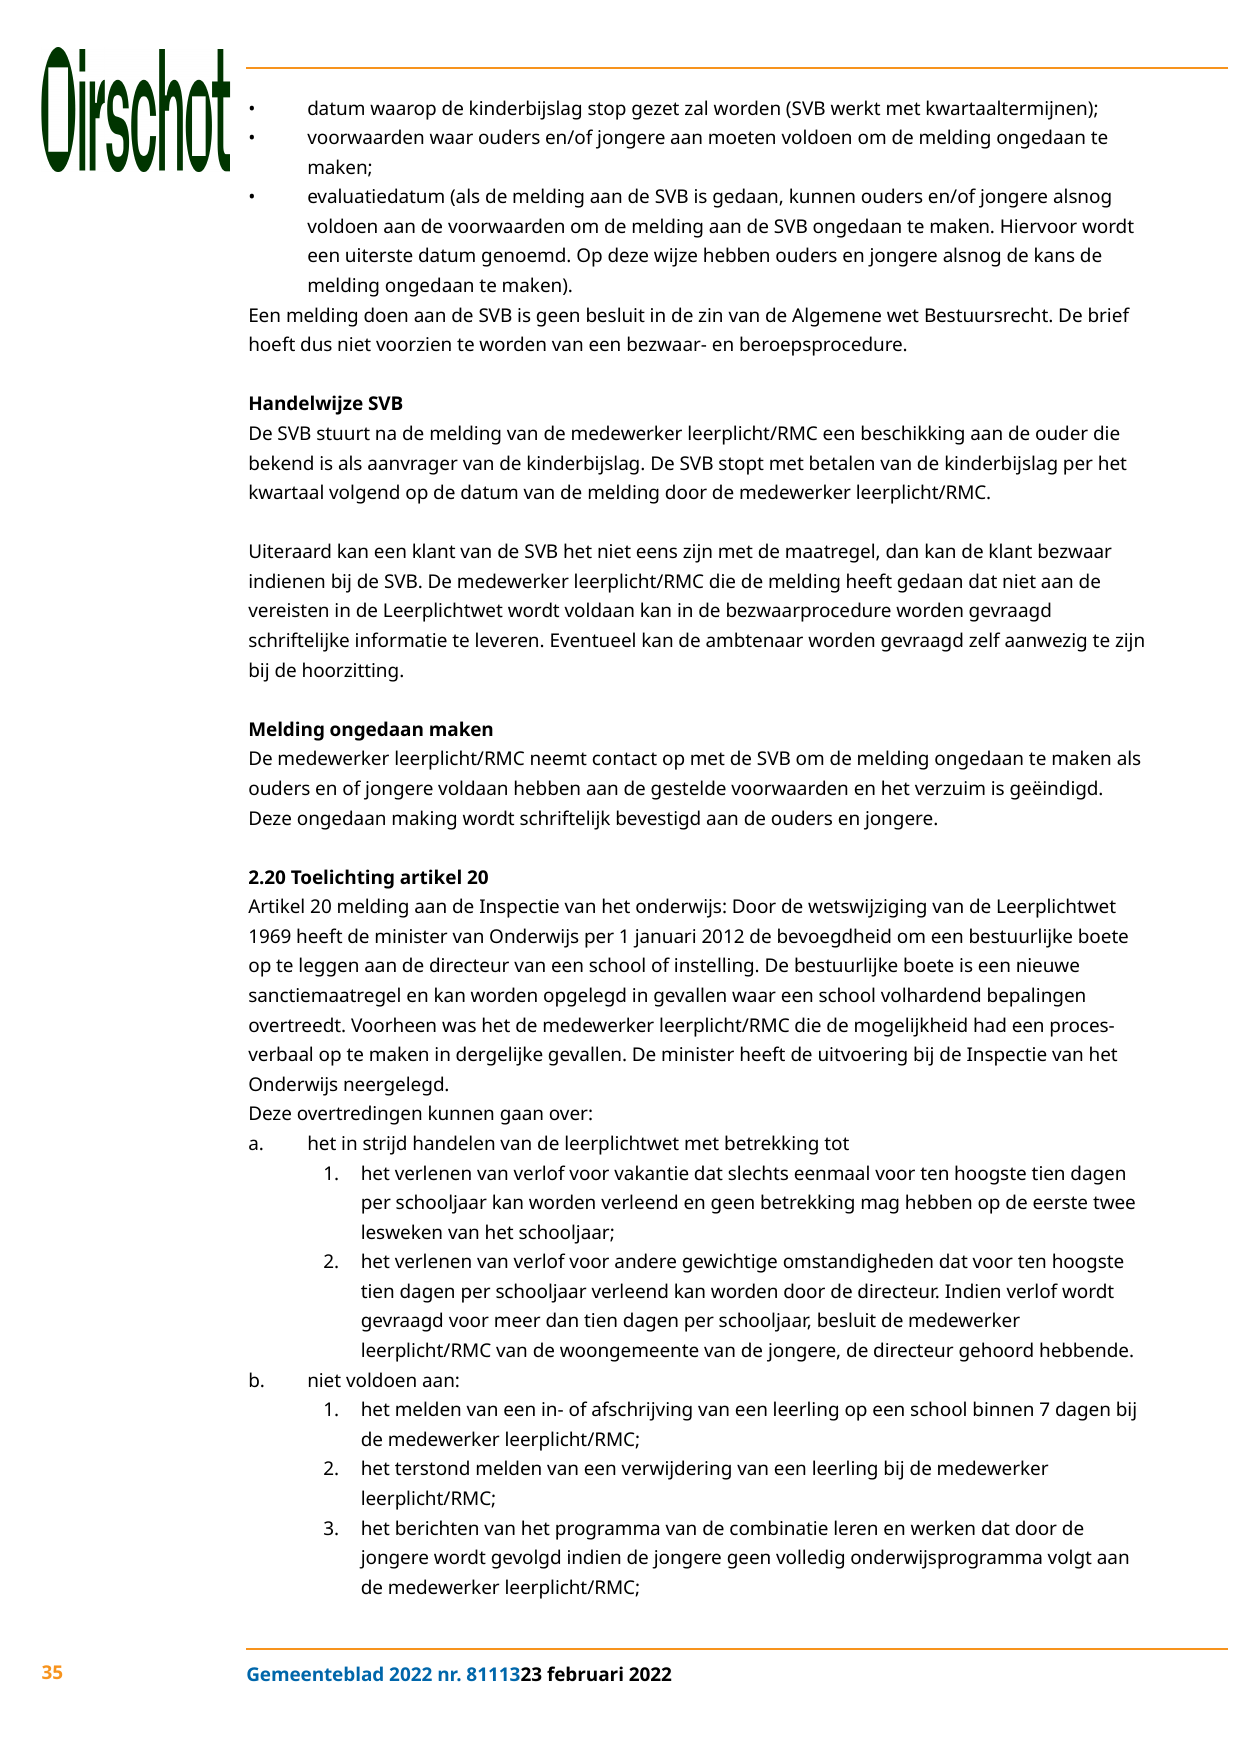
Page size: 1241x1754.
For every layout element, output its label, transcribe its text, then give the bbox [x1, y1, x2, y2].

text Artikel 20 melding aan de Inspectie van het onderwijs: Door de wetswijziging van de Leerplichtwet 1969 heeft de minister van Onderwijs per 1 januari 2012 de bevoegdheid om een bestuurlijke boete op te leggen aan de directeur van een school of instelling. De bestuurlijke boete is een nieuwe sanctiemaatregel en kan worden opgelegd in gevallen waar een school volhardend bepalingen overtreedt. Voorheen was het de medewerker leerplicht/RMC die de mogelijkheid had een proces-verbaal op te maken in dergelijke gevallen. De minister heeft de uitvoering bij de Inspectie van het Onderwijs neergelegd. [248, 893, 1152, 1097]
list het verlenen van verlof voor andere gewichtige omstandigheden dat voor ten hoogste tien dagen per schooljaar verleend kan worden door de directeur. Indien verlof wordt gevraagd voor meer dan tien dagen per schooljaar, besluit de medewerker leerplicht/RMC van de woongemeente van de jongere, de directeur gehoord hebbende. [323, 1248, 1152, 1363]
list het in strijd handelen van de leerplichtwet met betrekking tot [248, 1130, 1152, 1156]
list het terstond melden van een verwijdering van een leerling bij de medewerker leerplicht/RMC; [323, 1456, 1152, 1511]
text Deze overtredingen kunnen gaan over: [248, 1101, 1152, 1126]
text Melding ongedaan maken [248, 716, 1152, 742]
text 2.20 Toelichting artikel 20 [248, 864, 1152, 890]
text Een melding doen aan de SVB is geen besluit in de zin van de Algemene wet Bestuursrecht. De brief hoeft dus niet voorzien te worden van een bezwaar- en beroepsprocedure. [248, 302, 1152, 357]
text Uiteraard kan een klant van de SVB het niet eens zijn met de maatregel, dan kan de klant bezwaar indienen bij de SVB. De medewerker leerplicht/RMC die de melding heeft gedaan dat niet aan de vereisten in de Leerplichtwet wordt voldaan kan in de bezwaarprocedure worden gevraagd schriftelijke informatie te leveren. Eventueel kan de ambtenaar worden gevraagd zelf aanwezig te zijn bij de hoorzitting. [248, 538, 1152, 683]
picture [41, 47, 231, 172]
list niet voldoen aan: [248, 1367, 1152, 1393]
list het berichten van het programma van de combinatie leren en werken dat door de jongere wordt gevolgd indien de jongere geen volledig onderwijsprogramma volgt aan de medewerker leerplicht/RMC; [323, 1515, 1152, 1600]
list het melden van een in- of afschrijving van een leerling op een school binnen 7 dagen bij de medewerker leerplicht/RMC; [323, 1396, 1152, 1452]
text De medewerker leerplicht/RMC neemt contact op met de SVB om de melding ongedaan te maken als ouders en of jongere voldaan hebben aan de gestelde voorwaarden en het verzuim is geëindigd. Deze ongedaan making wordt schriftelijk bevestigd aan de ouders en jongere. [248, 746, 1152, 831]
list datum waarop de kinderbijslag stop gezet zal worden (SVB werkt met kwartaaltermijnen); [248, 95, 1152, 121]
text Handelwijze SVB [248, 391, 1152, 416]
list het verlenen van verlof voor vakantie dat slechts eenmaal voor ten hoogste tien dagen per schooljaar kan worden verleend en geen betrekking mag hebben op de eerste twee lesweken van het schooljaar; [323, 1160, 1152, 1245]
list voorwaarden waar ouders en/of jongere aan moeten voldoen om de melding ongedaan te maken; [248, 124, 1152, 180]
list evaluatiedatum (als de melding aan de SVB is gedaan, kunnen ouders en/of jongere alsnog voldoen aan de voorwaarden om de melding aan de SVB ongedaan te maken. Hiervoor wordt een uiterste datum genoemd. Op deze wijze hebben ouders en jongere alsnog de kans de melding ongedaan te maken). [248, 183, 1152, 298]
text De SVB stuurt na de melding van de medewerker leerplicht/RMC een beschikking aan de ouder die bekend is als aanvrager van de kinderbijslag. De SVB stopt met betalen van de kinderbijslag per het kwartaal volgend op de datum van de melding door de medewerker leerplicht/RMC. [248, 420, 1152, 505]
